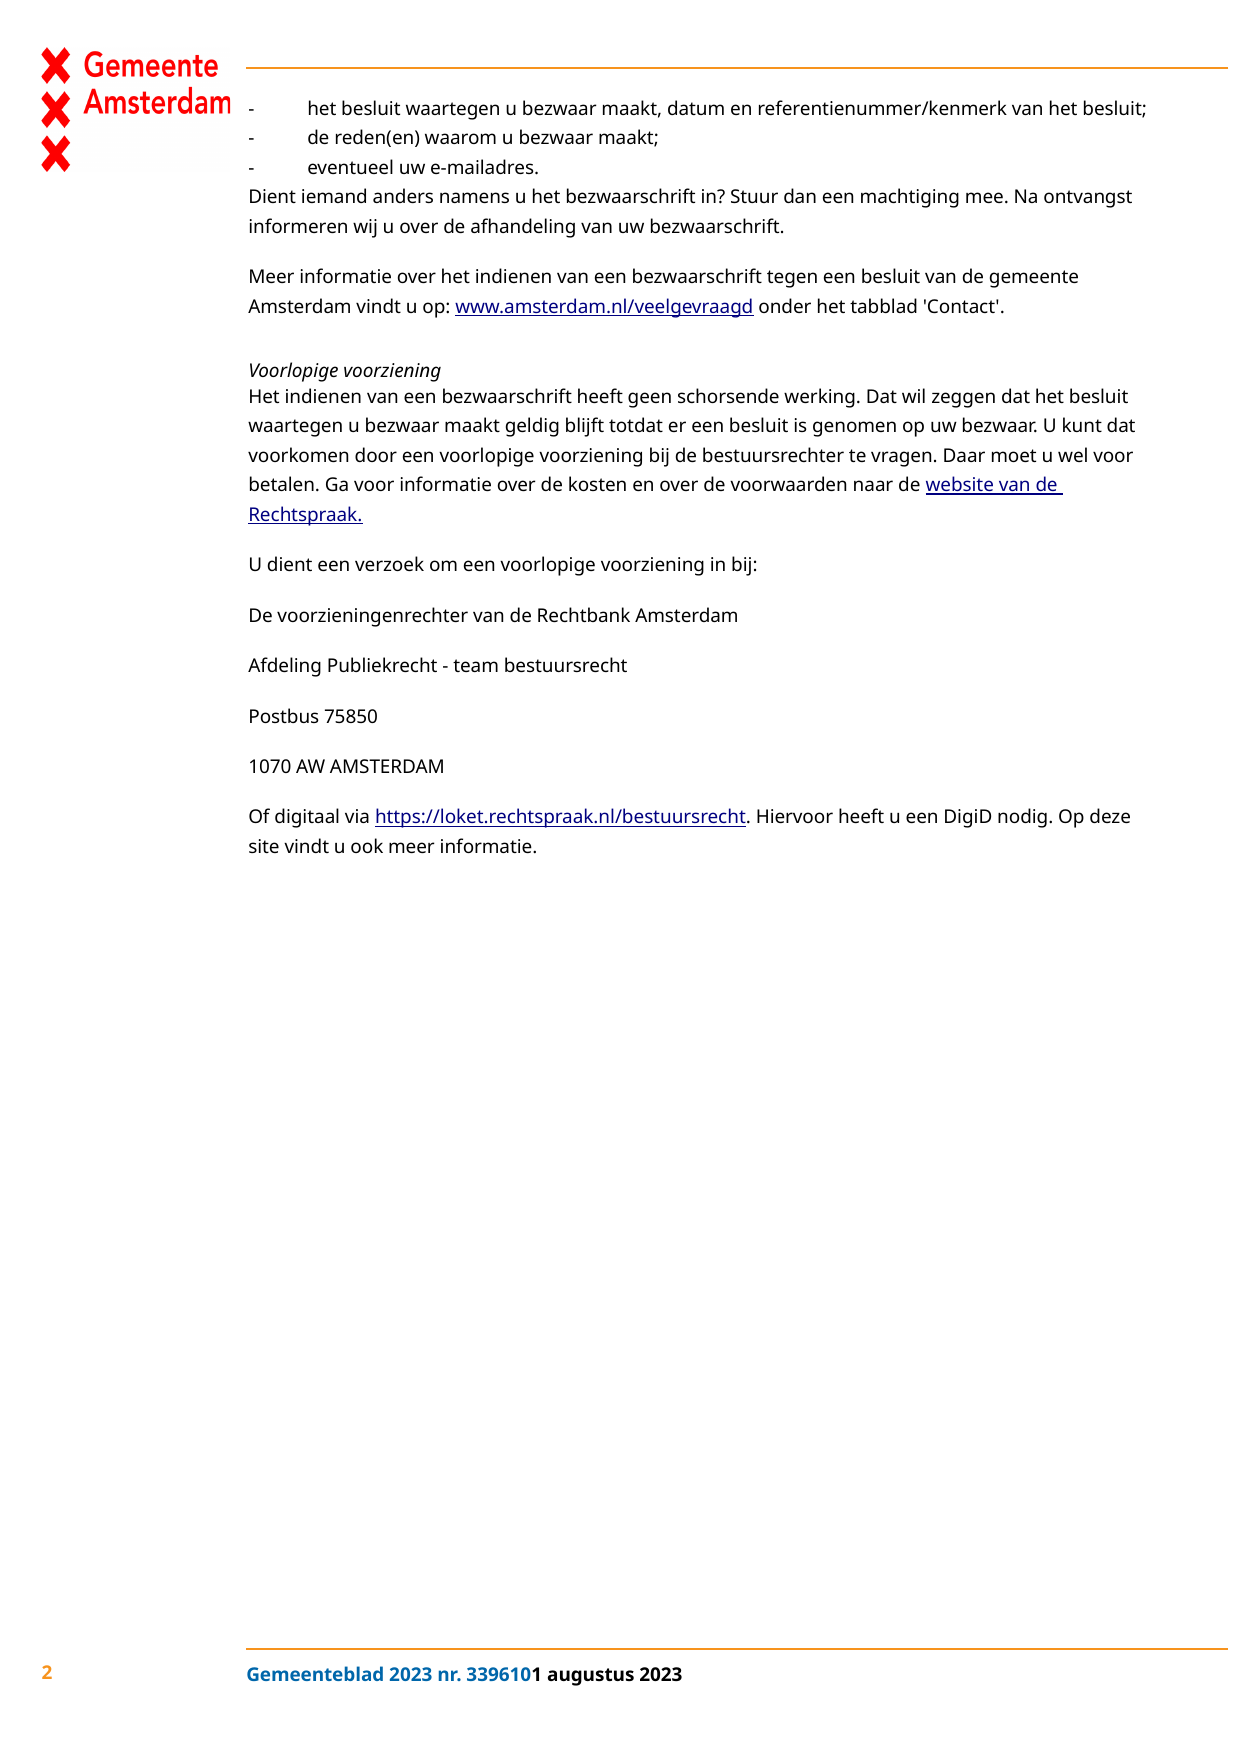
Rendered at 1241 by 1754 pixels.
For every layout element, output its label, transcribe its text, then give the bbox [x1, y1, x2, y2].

picture [41, 47, 231, 172]
list het besluit waartegen u bezwaar maakt, datum en referentienummer/kenmerk van het besluit; [248, 95, 1152, 121]
text De voorzieningenrechter van de Rechtbank Amsterdam [248, 602, 1152, 628]
text U dient een verzoek om een voorlopige voorziening in bij: [248, 552, 1152, 577]
text Afdeling Publiekrecht - team bestuursrecht [248, 652, 1152, 678]
text Postbus 75850 [248, 703, 1152, 728]
text 1070 AW AMSTERDAM [248, 753, 1152, 779]
text Of digitaal via https://loket.rechtspraak.nl/bestuursrecht. Hiervoor heeft u een DigiD nodig. Op deze site vindt u ook meer informatie. [248, 804, 1152, 859]
list eventueel uw e-mailadres. [248, 154, 1152, 180]
text Voorlopige voorziening [248, 357, 1152, 383]
text Dient iemand anders namens u het bezwaarschrift in? Stuur dan een machtiging mee. Na ontvangst informeren wij u over de afhandeling van uw bezwaarschrift. [248, 183, 1152, 239]
list de reden(en) waarom u bezwaar maakt; [248, 124, 1152, 150]
text Meer informatie over het indienen van een bezwaarschrift tegen een besluit van de gemeente Amsterdam vindt u op: www.amsterdam.nl/veelgevraagd onder het tabblad 'Contact'. [248, 263, 1152, 319]
text Het indienen van een bezwaarschrift heeft geen schorsende werking. Dat wil zeggen dat het besluit waartegen u bezwaar maakt geldig blijft totdat er een besluit is genomen op uw bezwaar. U kunt dat voorkomen door een voorlopige voorziening bij de bestuursrechter te vragen. Daar moet u wel voor betalen. Ga voor informatie over de kosten en over de voorwaarden naar de website van de Rechtspraak. [248, 383, 1152, 527]
